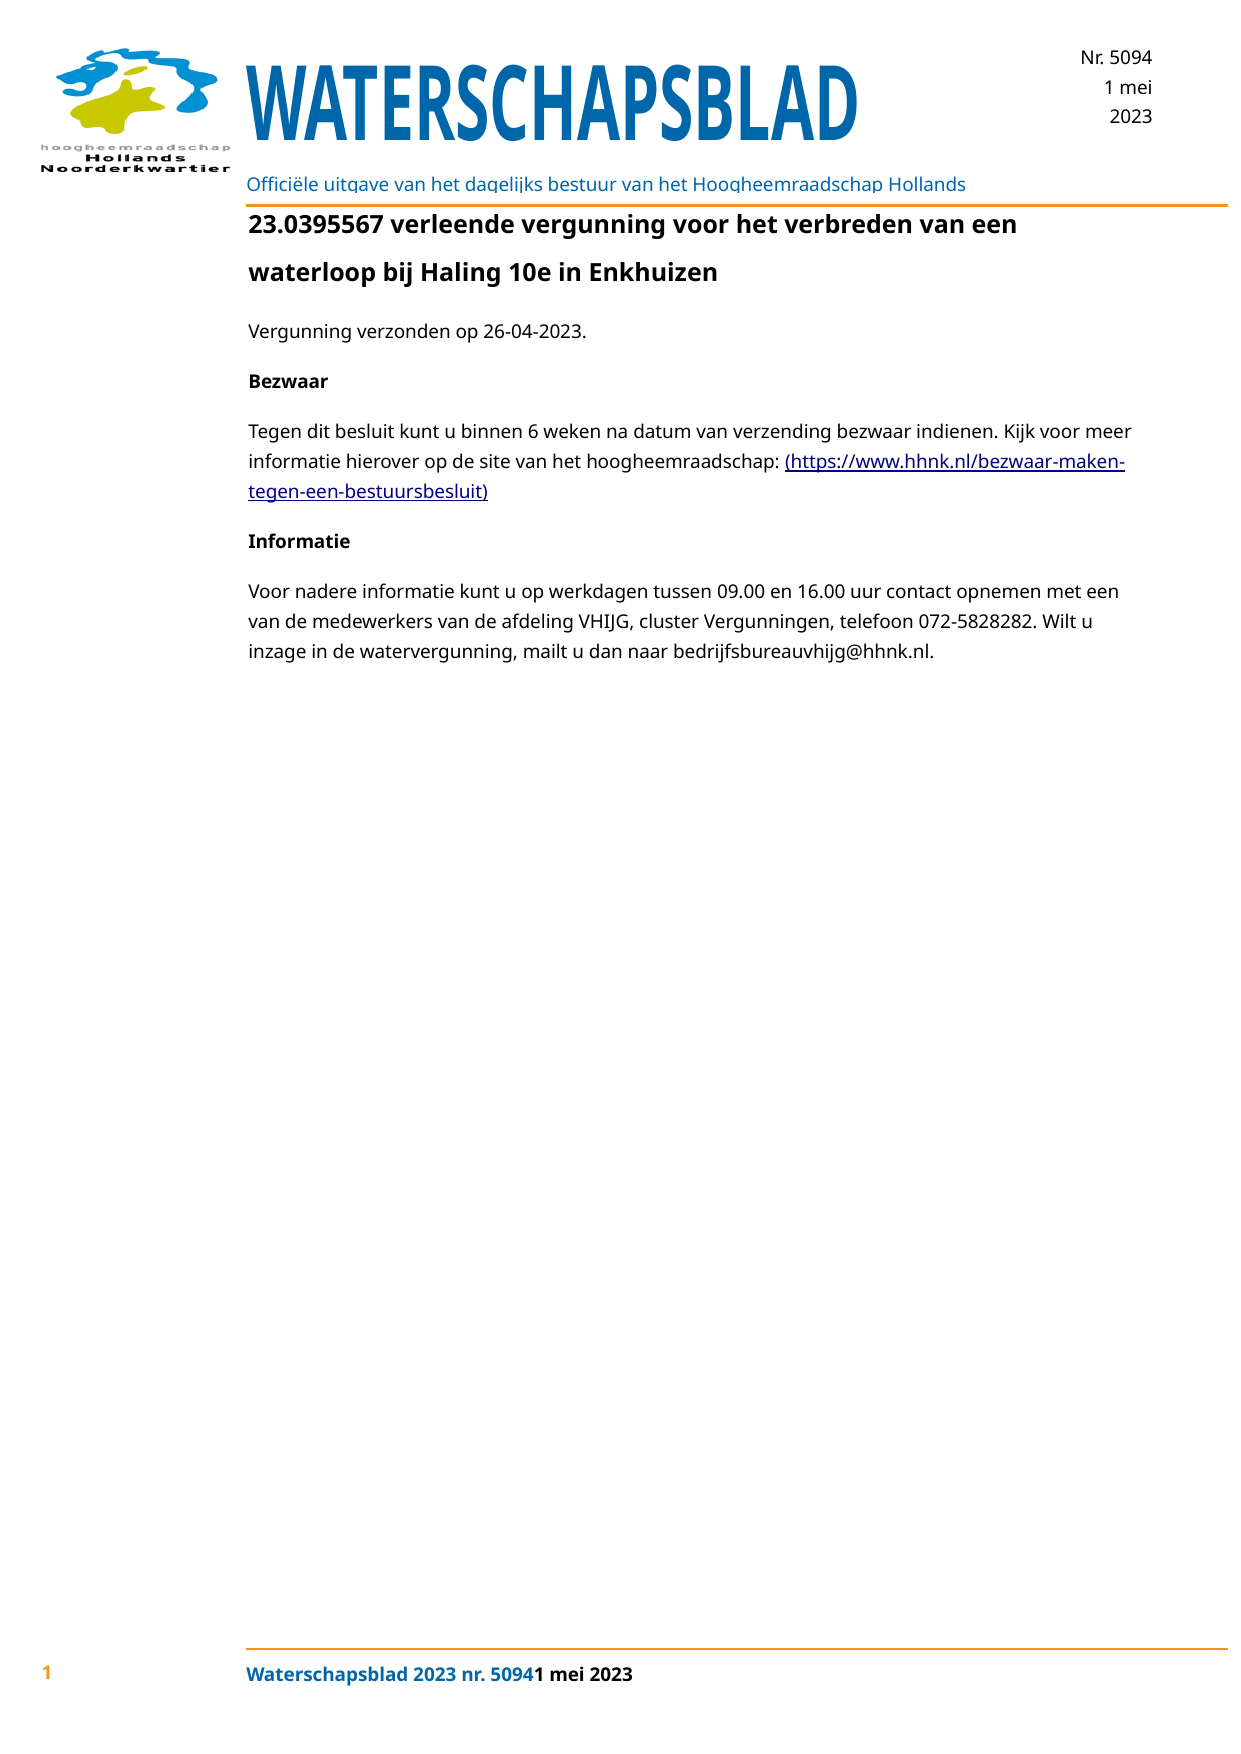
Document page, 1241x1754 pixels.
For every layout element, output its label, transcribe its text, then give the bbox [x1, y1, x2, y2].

text Informatie [248, 528, 1152, 554]
text Vergunning verzonden op 26-04-2023. [248, 318, 1152, 344]
text Bezwaar [248, 368, 1152, 394]
picture [41, 47, 231, 172]
text Tegen dit besluit kunt u binnen 6 weken na datum van verzending bezwaar indienen. Kijk voor meer informatie hierover op de site van het hoogheemraadschap: (https://www.hhnk.nl/bezwaar-maken-tegen-een-bestuursbesluit) [248, 419, 1152, 504]
text 23.0395567 verleende vergunning voor het verbreden van een waterloop bij Haling 10e in Enkhuizen [248, 207, 1152, 288]
text Voor nadere informatie kunt u op werkdagen tussen 09.00 en 16.00 uur contact opnemen met een van de medewerkers van de afdeling VHIJG, cluster Vergunningen, telefoon 072-5828282. Wilt u inzage in de watervergunning, mailt u dan naar bedrijfsbureauvhijg@hhnk.nl. [248, 579, 1152, 664]
